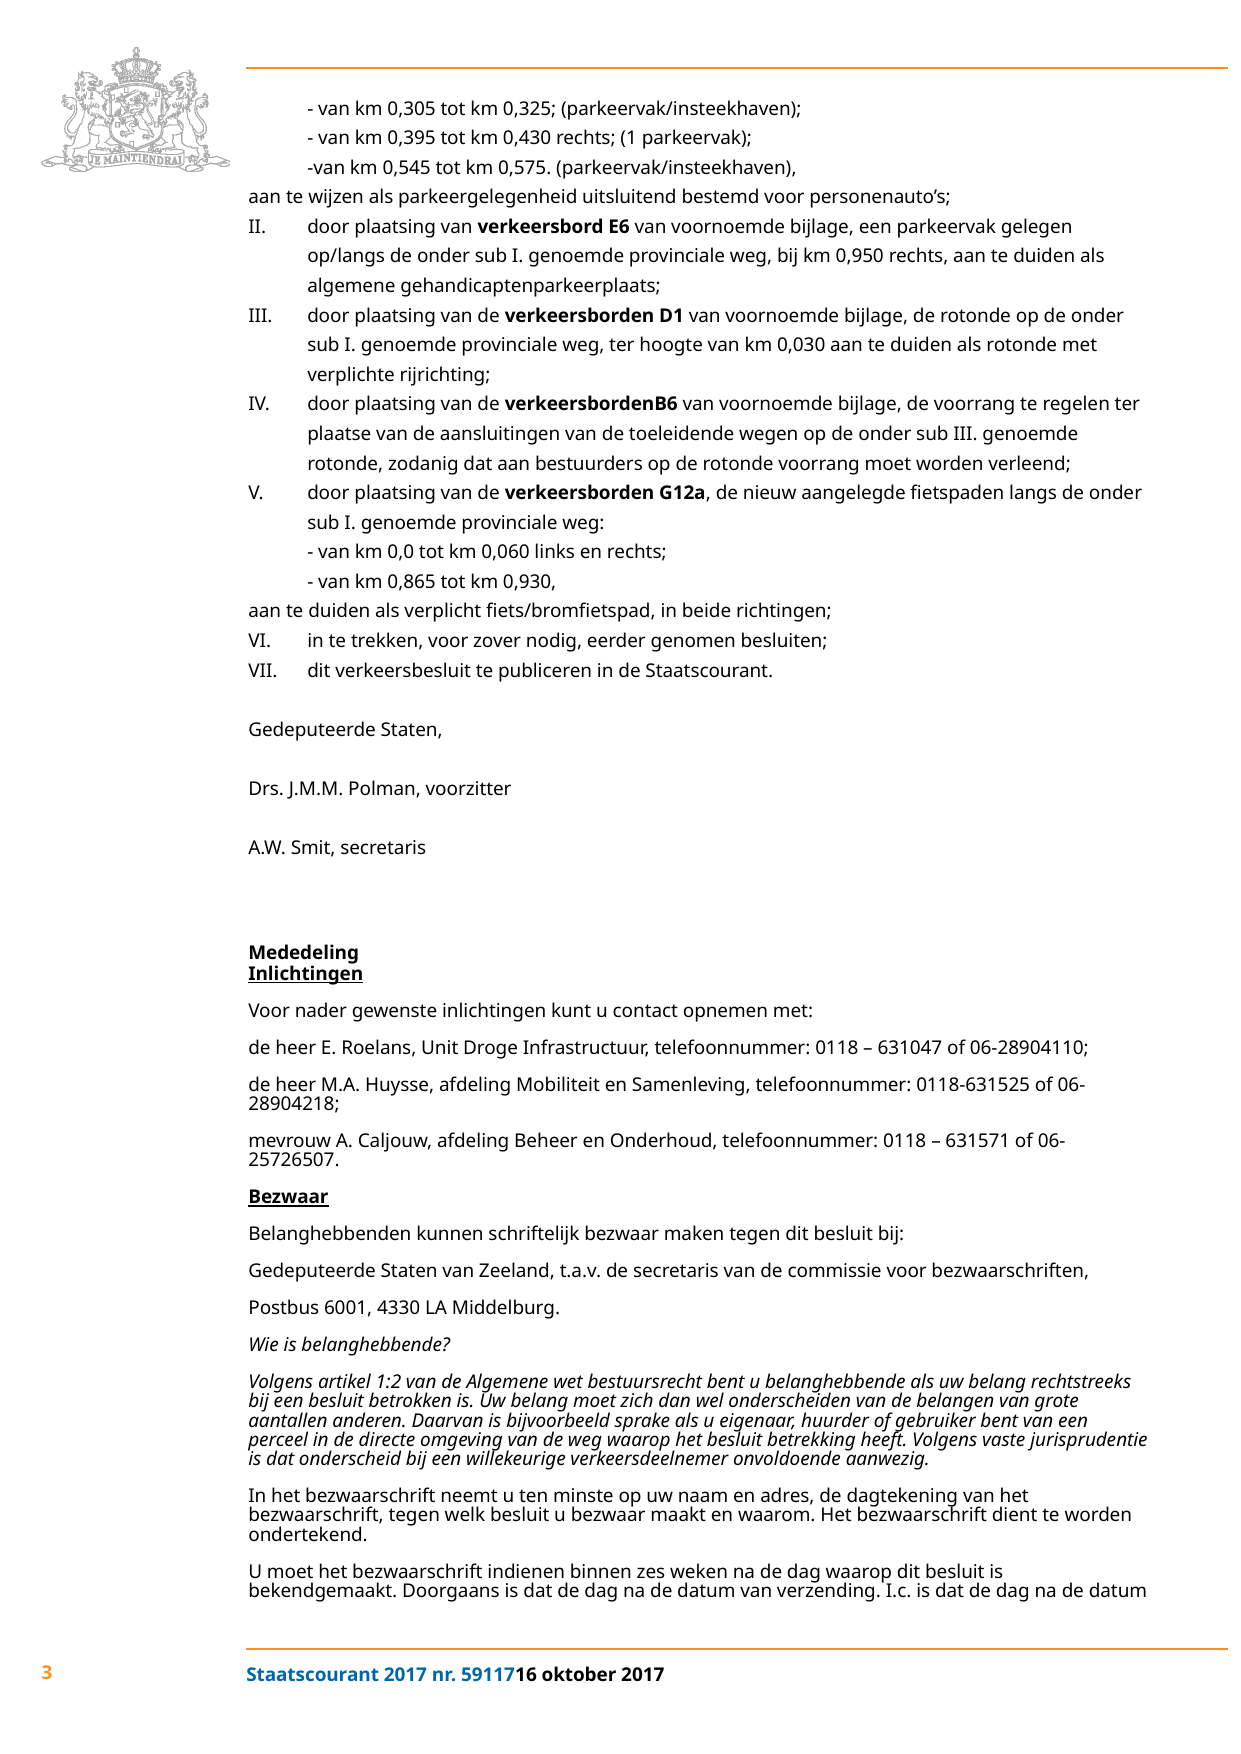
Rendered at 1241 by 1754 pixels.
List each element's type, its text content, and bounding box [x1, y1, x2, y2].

text Wie is belanghebbende? [248, 1336, 1152, 1355]
list door plaatsing van de verkeersbordenB6 van voornoemde bijlage, de voorrang te regelen ter plaatse van de aansluitingen van de toeleidende wegen op de onder sub III. genoemde rotonde, zodanig dat aan bestuurders op de rotonde voorrang moet worden verleend; [248, 391, 1152, 476]
text A.W. Smit, secretaris [248, 834, 1152, 860]
text Inlichtingen [248, 965, 1152, 984]
text de heer E. Roelans, Unit Droge Infrastructuur, telefoonnummer: 0118 – 631047 of 06-28904110; [248, 1039, 1152, 1058]
text U moet het bezwaarschrift indienen binnen zes weken na de dag waarop dit besluit is bekendgemaakt. Doorgaans is dat de dag na de datum van verzending. I.c. is dat de dag na de datum [248, 1563, 1152, 1601]
text Belanghebbenden kunnen schriftelijk bezwaar maken tegen dit besluit bij: [248, 1225, 1152, 1244]
list dit verkeersbesluit te publiceren in de Staatscourant. [248, 657, 1152, 683]
text Gedeputeerde Staten, [248, 716, 1152, 742]
text aan te duiden als verplicht fiets/bromfietspad, in beide richtingen; [248, 598, 1152, 623]
list - van km 0,305 tot km 0,325; (parkeervak/insteekhaven); [248, 95, 1152, 121]
list door plaatsing van de verkeersborden D1 van voornoemde bijlage, de rotonde op de onder sub I. genoemde provinciale weg, ter hoogte van km 0,030 aan te duiden als rotonde met verplichte rijrichting; [248, 302, 1152, 387]
text aan te wijzen als parkeergelegenheid uitsluitend bestemd voor personenauto’s; [248, 183, 1152, 209]
list door plaatsing van de verkeersborden G12a, de nieuw aangelegde fietspaden langs de onder sub I. genoemde provinciale weg: [248, 479, 1152, 535]
list - van km 0,395 tot km 0,430 rechts; (1 parkeervak); [248, 124, 1152, 150]
list door plaatsing van verkeersbord E6 van voornoemde bijlage, een parkeervak gelegen op/langs de onder sub I. genoemde provinciale weg, bij km 0,950 rechts, aan te duiden als algemene gehandicaptenparkeerplaats; [248, 213, 1152, 298]
list - van km 0,865 tot km 0,930, [248, 568, 1152, 594]
list - van km 0,0 tot km 0,060 links en rechts; [248, 538, 1152, 564]
text mevrouw A. Caljouw, afdeling Beheer en Onderhoud, telefoonnummer: 0118 – 631571 of 06- 25726507. [248, 1132, 1152, 1170]
text Volgens artikel 1:2 van de Algemene wet bestuursrecht bent u belanghebbende als uw belang rechtstreeks bij een besluit betrokken is. Uw belang moet zich dan wel onderscheiden van de belangen van grote aantallen anderen. Daarvan is bijvoorbeeld sprake als u eigenaar, huurder of gebruiker bent van een perceel in de directe omgeving van de weg waarop het besluit betrekking heeft. Volgens vaste jurisprudentie is dat onderscheid bij een willekeurige verkeersdeelnemer onvoldoende aanwezig. [248, 1373, 1152, 1469]
text Bezwaar [248, 1188, 1152, 1207]
text Gedeputeerde Staten van Zeeland, t.a.v. de secretaris van de commissie voor bezwaarschriften, [248, 1262, 1152, 1281]
text Voor nader gewenste inlichtingen kunt u contact opnemen met: [248, 1002, 1152, 1021]
text Mededeling [248, 939, 1152, 965]
text In het bezwaarschrift neemt u ten minste op uw naam en adres, de dagtekening van het bezwaarschrift, tegen welk besluit u bezwaar maakt en waarom. Het bezwaarschrift dient te worden ondertekend. [248, 1487, 1152, 1545]
list -van km 0,545 tot km 0,575. (parkeervak/insteekhaven), [248, 154, 1152, 180]
list in te trekken, voor zover nodig, eerder genomen besluiten; [248, 627, 1152, 653]
text de heer M.A. Huysse, afdeling Mobiliteit en Samenleving, telefoonnummer: 0118-631525 of 06-28904218; [248, 1076, 1152, 1114]
text Postbus 6001, 4330 LA Middelburg. [248, 1299, 1152, 1318]
picture [41, 47, 231, 172]
text Drs. J.M.M. Polman, voorzitter [248, 775, 1152, 801]
